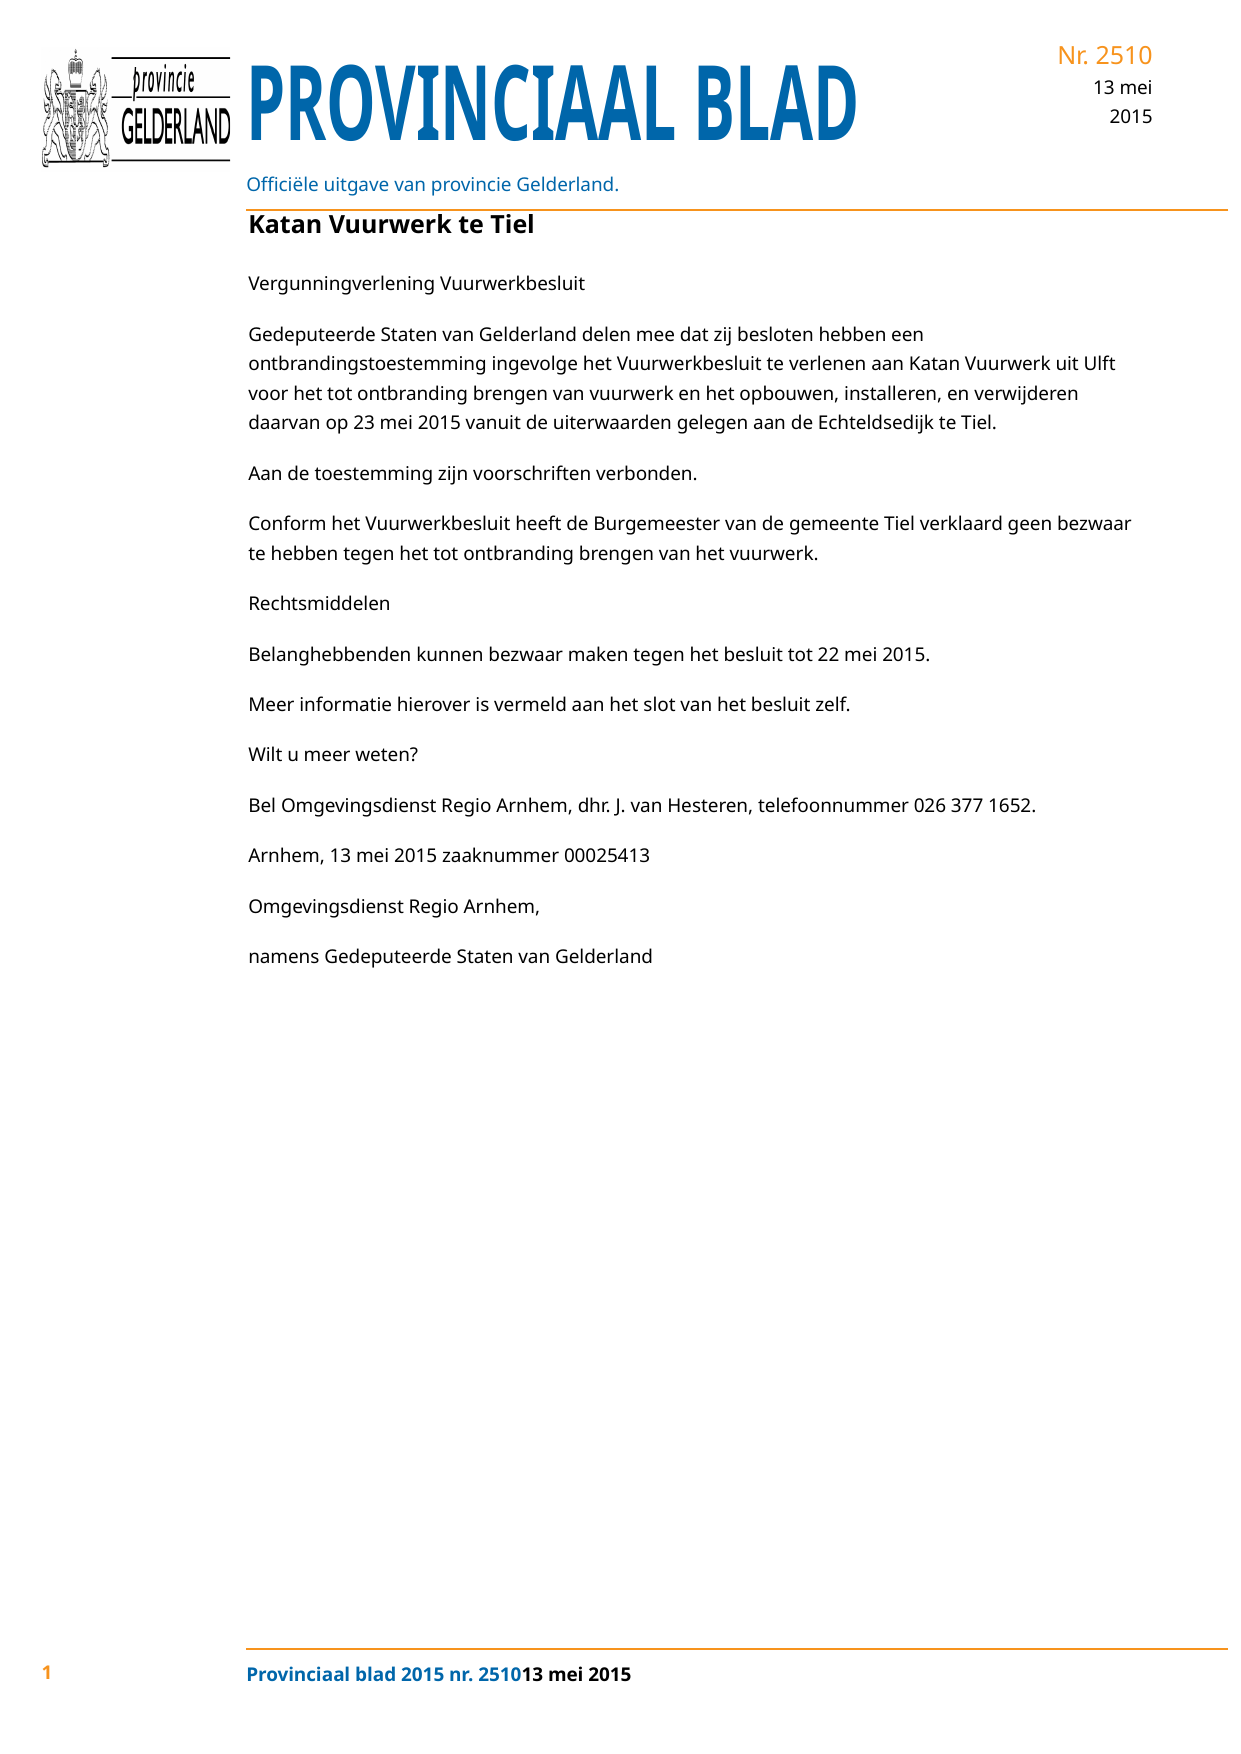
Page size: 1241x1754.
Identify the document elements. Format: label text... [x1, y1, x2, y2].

text Katan Vuurwerk te Tiel [248, 211, 1152, 241]
text Gedeputeerde Staten van Gelderland delen mee dat zij besloten hebben een ontbrandingstoestemming ingevolge het Vuurwerkbesluit te verlenen aan Katan Vuurwerk uit Ulft voor het tot ontbranding brengen van vuurwerk en het opbouwen, installeren, en verwijderen daarvan op 23 mei 2015 vanuit de uiterwaarden gelegen aan de Echteldsedijk te Tiel. [248, 321, 1152, 435]
text Belanghebbenden kunnen bezwaar maken tegen het besluit tot 22 mei 2015. [248, 641, 1152, 666]
text Rechtsmiddelen [248, 590, 1152, 616]
text Meer informatie hierover is vermeld aan het slot van het besluit zelf. [248, 691, 1152, 717]
text Conform het Vuurwerkbesluit heeft de Burgemeester van de gemeente Tiel verklaard geen bezwaar te hebben tegen het tot ontbranding brengen van het vuurwerk. [248, 510, 1152, 566]
text Aan de toestemming zijn voorschriften verbonden. [248, 460, 1152, 486]
text namens Gedeputeerde Staten van Gelderland [248, 943, 1152, 969]
text Bel Omgevingsdienst Regio Arnhem, dhr. J. van Hesteren, telefoonnummer 026 377 1652. [248, 792, 1152, 818]
text Wilt u meer weten? [248, 742, 1152, 767]
text Omgevingsdienst Regio Arnhem, [248, 893, 1152, 918]
picture [41, 47, 231, 172]
text Arnhem, 13 mei 2015 zaaknummer 00025413 [248, 842, 1152, 868]
text Vergunningverlening Vuurwerkbesluit [248, 270, 1152, 296]
